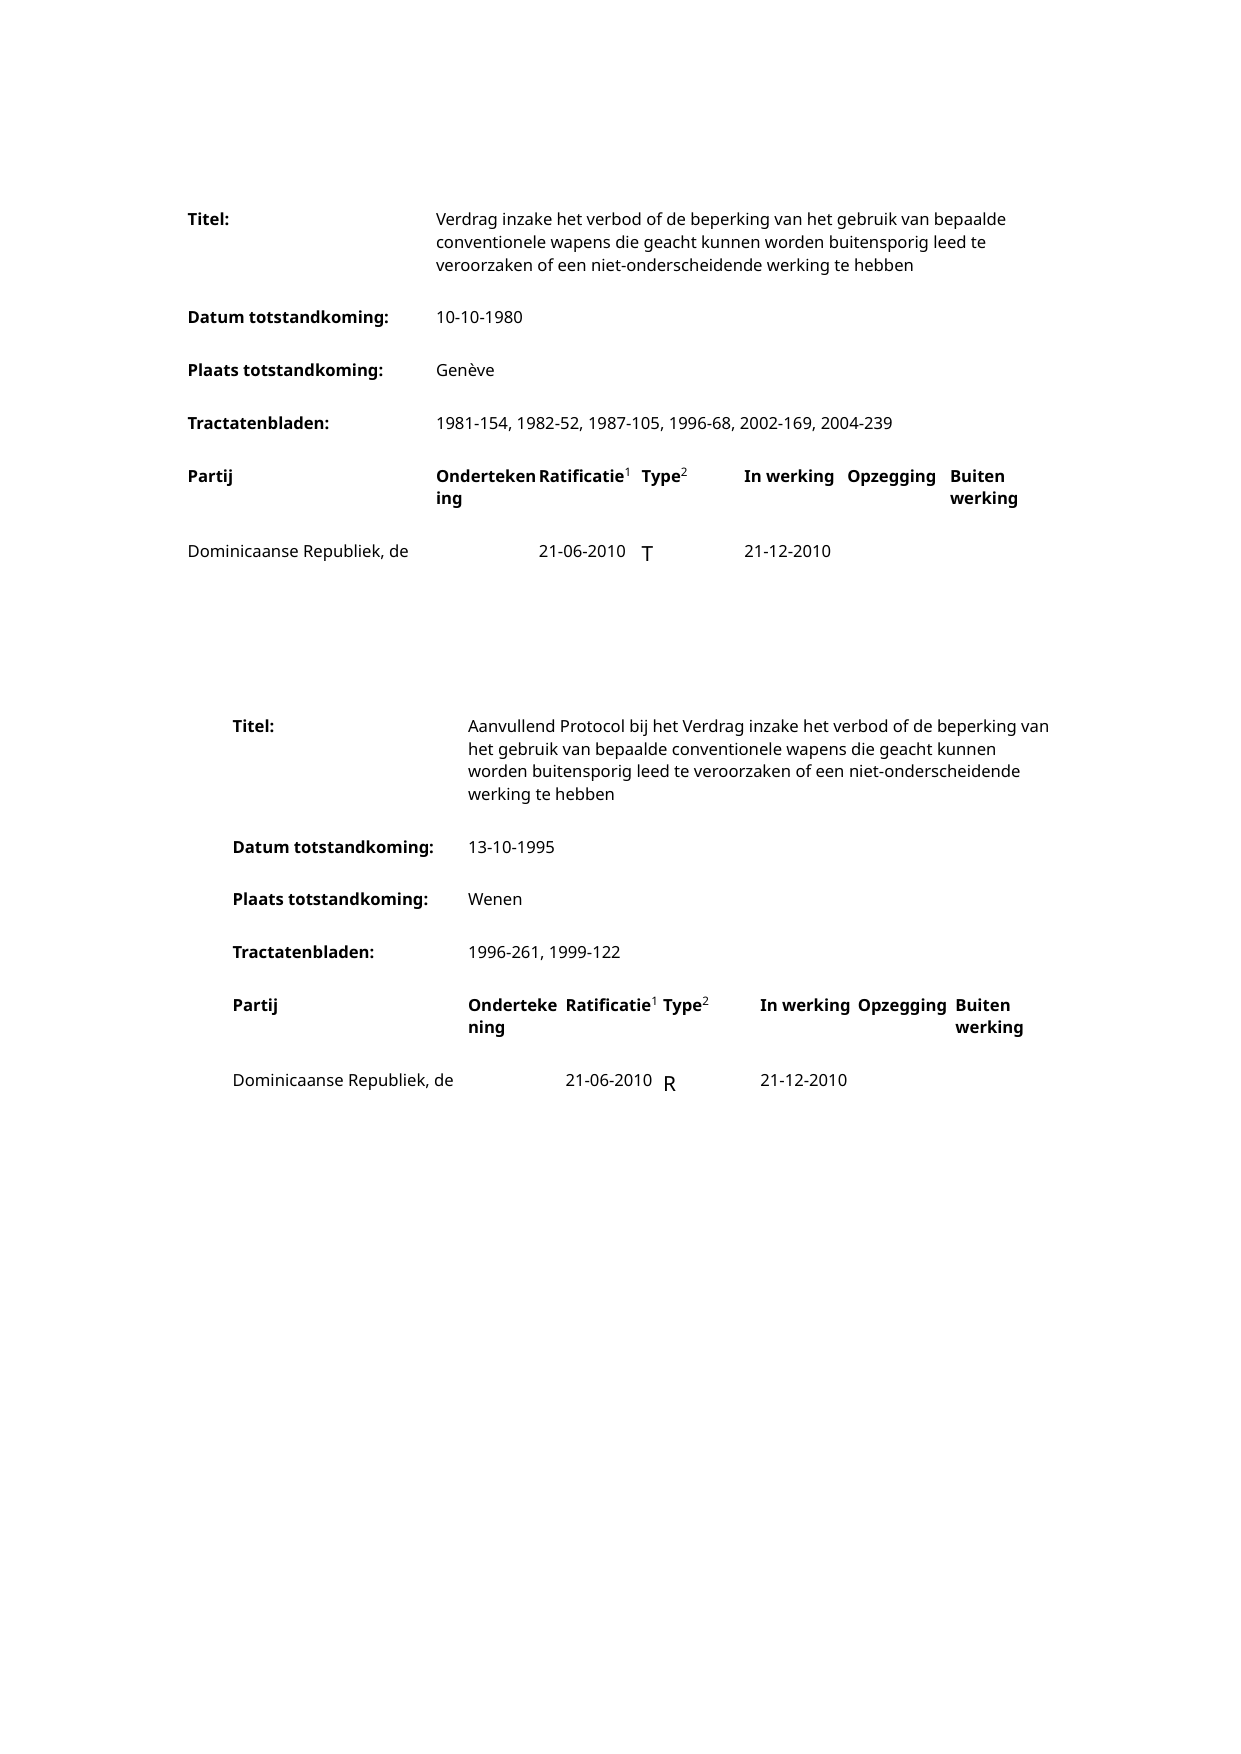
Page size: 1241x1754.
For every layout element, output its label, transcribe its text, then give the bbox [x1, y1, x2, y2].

table_cell R [663, 1069, 760, 1127]
table_cell Partij [188, 464, 436, 539]
table_cell Tractatenbladen: [233, 941, 468, 993]
table_cell Type2 [641, 464, 744, 539]
table_cell [955, 1069, 1053, 1127]
table_cell Ratificatie1 [565, 993, 663, 1069]
table_cell Plaats totstandkoming: [233, 888, 468, 941]
table_cell Opzegging [858, 993, 955, 1069]
table_cell Ratificatie1 [539, 464, 641, 539]
table_cell Ondertekening [436, 464, 539, 539]
table_cell Dominicaanse Republiek, de [188, 540, 436, 598]
table_cell 21-06-2010 [565, 1069, 663, 1127]
table_cell Partij [233, 993, 468, 1069]
table_cell 21-12-2010 [760, 1069, 858, 1127]
table_cell Buiten werking [955, 993, 1053, 1069]
table_cell Plaats totstandkoming: [188, 359, 436, 411]
table_cell [858, 1069, 955, 1127]
table_header Titel: [188, 208, 436, 306]
table_cell 21-12-2010 [744, 540, 847, 598]
table_cell 21-06-2010 [539, 540, 641, 598]
table_cell Tractatenbladen: [188, 411, 436, 464]
table_cell [950, 540, 1053, 598]
table_cell Genève [436, 359, 1053, 411]
table_header Titel: [233, 714, 468, 835]
table_cell 1981-154, 1982-52, 1987-105, 1996-68, 2002-169, 2004-239 [436, 411, 1053, 464]
table_cell Buiten werking [950, 464, 1053, 539]
table_cell 1996-261, 1999-122 [468, 941, 1053, 993]
table_cell In werking [744, 464, 847, 539]
table_cell T [641, 540, 744, 598]
table_cell [436, 540, 539, 598]
table_cell 13-10-1995 [468, 835, 1053, 888]
table_cell Wenen [468, 888, 1053, 941]
table_header Verdrag inzake het verbod of de beperking van het gebruik van bepaalde conventionele wapens die geacht kunnen worden buitensporig leed te veroorzaken of een niet-onderscheidende werking te hebben [436, 208, 1053, 306]
table_cell 10-10-1980 [436, 306, 1053, 359]
table_header Aanvullend Protocol bij het Verdrag inzake het verbod of de beperking van het gebruik van bepaalde conventionele wapens die geacht kunnen worden buitensporig leed te veroorzaken of een niet-onderscheidende werking te hebben [468, 714, 1053, 835]
table_cell [468, 1069, 565, 1127]
table_cell Datum totstandkoming: [188, 306, 436, 359]
table_cell In werking [760, 993, 858, 1069]
table_cell Datum totstandkoming: [233, 835, 468, 888]
table_cell Dominicaanse Republiek, de [233, 1069, 468, 1127]
table_cell Type2 [663, 993, 760, 1069]
table_cell [847, 540, 950, 598]
table_cell Ondertekening [468, 993, 565, 1069]
table_cell Opzegging [847, 464, 950, 539]
